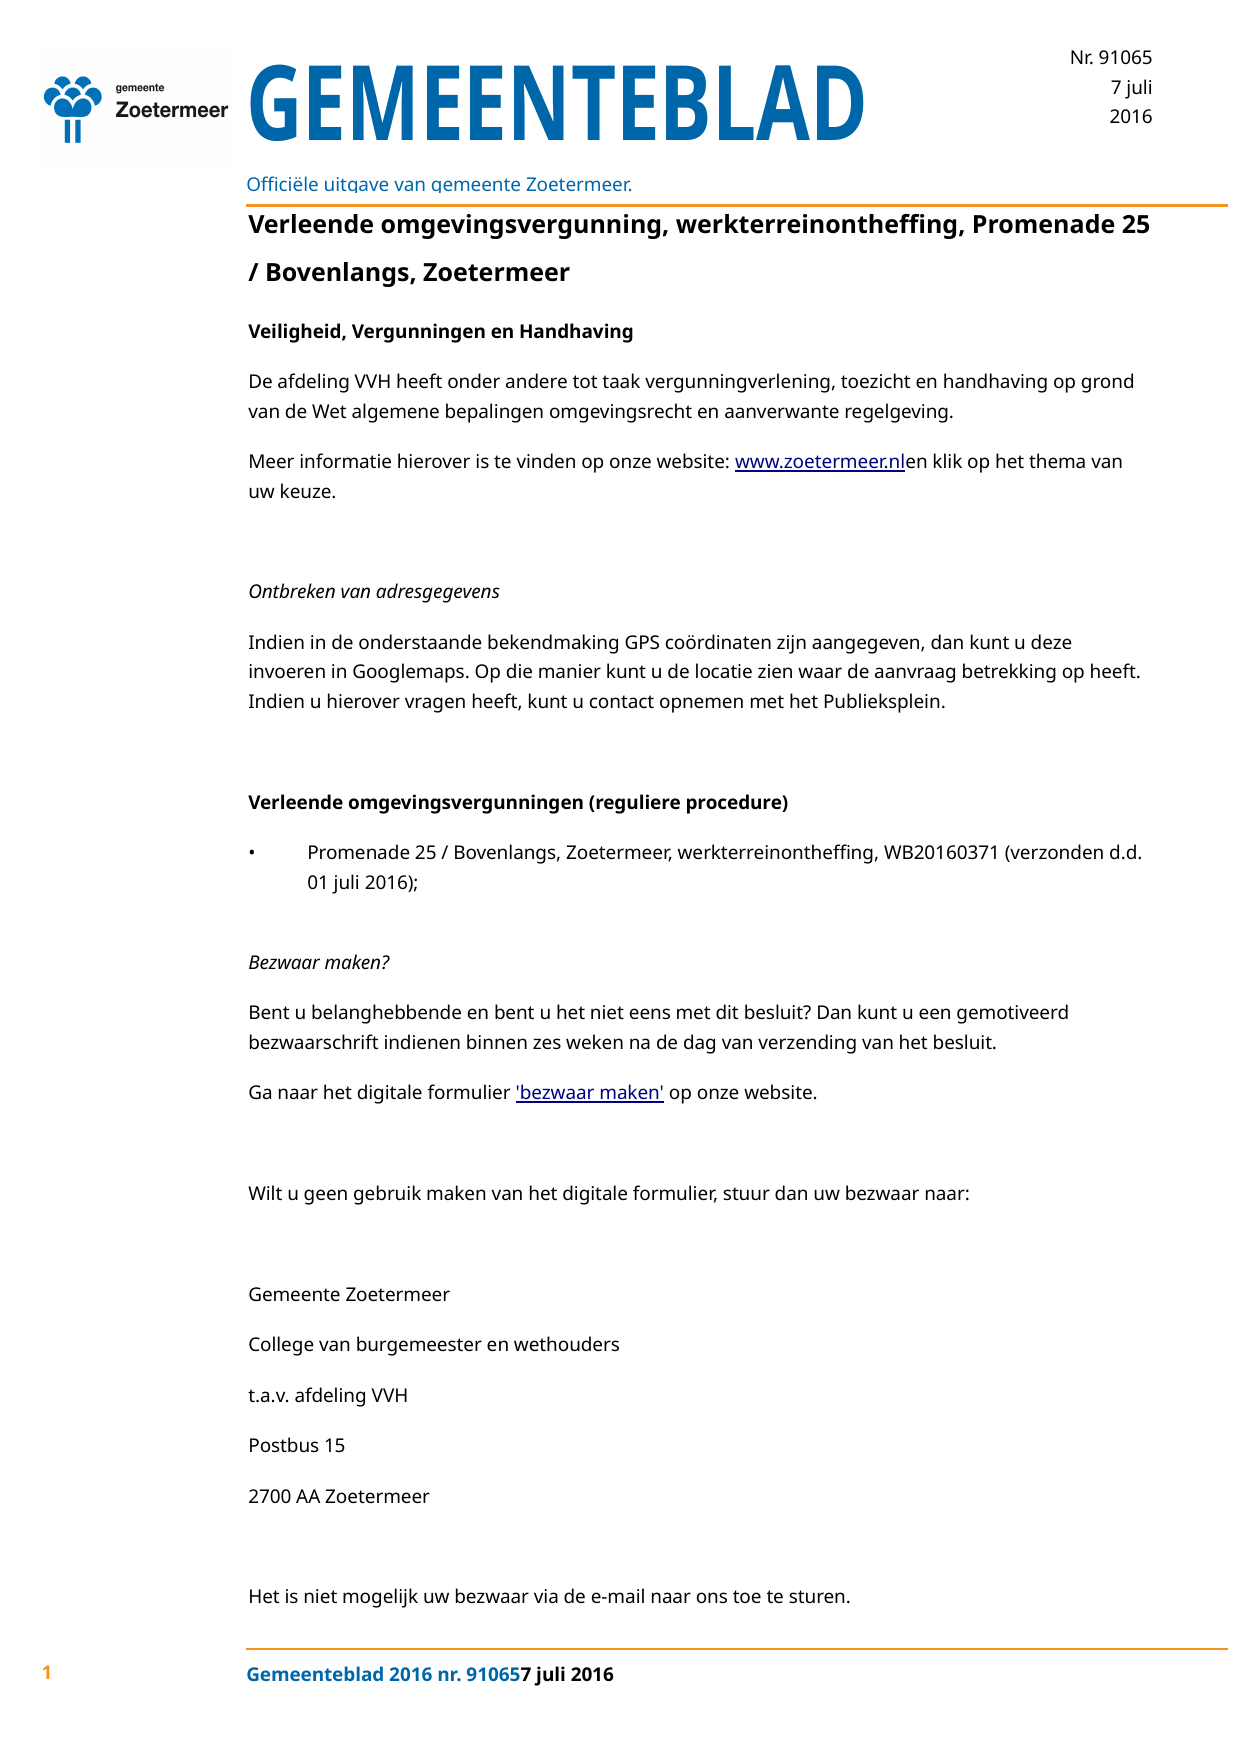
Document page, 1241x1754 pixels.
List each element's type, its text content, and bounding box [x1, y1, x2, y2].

text Verleende omgevingsvergunning, werkterreinontheffing, Promenade 25 / Bovenlangs, Zoetermeer [248, 207, 1152, 288]
text Bezwaar maken? [248, 949, 1152, 975]
text Veiligheid, Vergunningen en Handhaving [248, 318, 1152, 344]
text De afdeling VVH heeft onder andere tot taak vergunningverlening, toezicht en handhaving op grond van de Wet algemene bepalingen omgevingsrecht en aanverwante regelgeving. [248, 368, 1152, 424]
text Wilt u geen gebruik maken van het digitale formulier, stuur dan uw bezwaar naar: [248, 1180, 1152, 1206]
text Het is niet mogelijk uw bezwaar via de e-mail naar ons toe te sturen. [248, 1584, 1152, 1609]
text Meer informatie hierover is te vinden op onze website: www.zoetermeer.nlen klik op het thema van uw keuze. [248, 448, 1152, 504]
text Postbus 15 [248, 1432, 1152, 1458]
list Promenade 25 / Bovenlangs, Zoetermeer, werkterreinontheffing, WB20160371 (verzonden d.d. 01 juli 2016); [248, 839, 1152, 895]
picture [41, 47, 231, 172]
text t.a.v. afdeling VVH [248, 1382, 1152, 1408]
text Ga naar het digitale formulier 'bezwaar maken' op onze website. [248, 1079, 1152, 1105]
text Verleende omgevingsvergunningen (reguliere procedure) [248, 789, 1152, 815]
text Gemeente Zoetermeer [248, 1281, 1152, 1307]
text Bent u belanghebbende en bent u het niet eens met dit besluit? Dan kunt u een gemotiveerd bezwaarschrift indienen binnen zes weken na de dag van verzending van het besluit. [248, 999, 1152, 1055]
text 2700 AA Zoetermeer [248, 1483, 1152, 1509]
text College van burgemeester en wethouders [248, 1332, 1152, 1357]
text Ontbreken van adresgegevens [248, 579, 1152, 604]
text Indien in de onderstaande bekendmaking GPS coördinaten zijn aangegeven, dan kunt u deze invoeren in Googlemaps. Op die manier kunt u de locatie zien waar de aanvraag betrekking op heeft. Indien u hierover vragen heeft, kunt u contact opnemen met het Publieksplein. [248, 629, 1152, 714]
